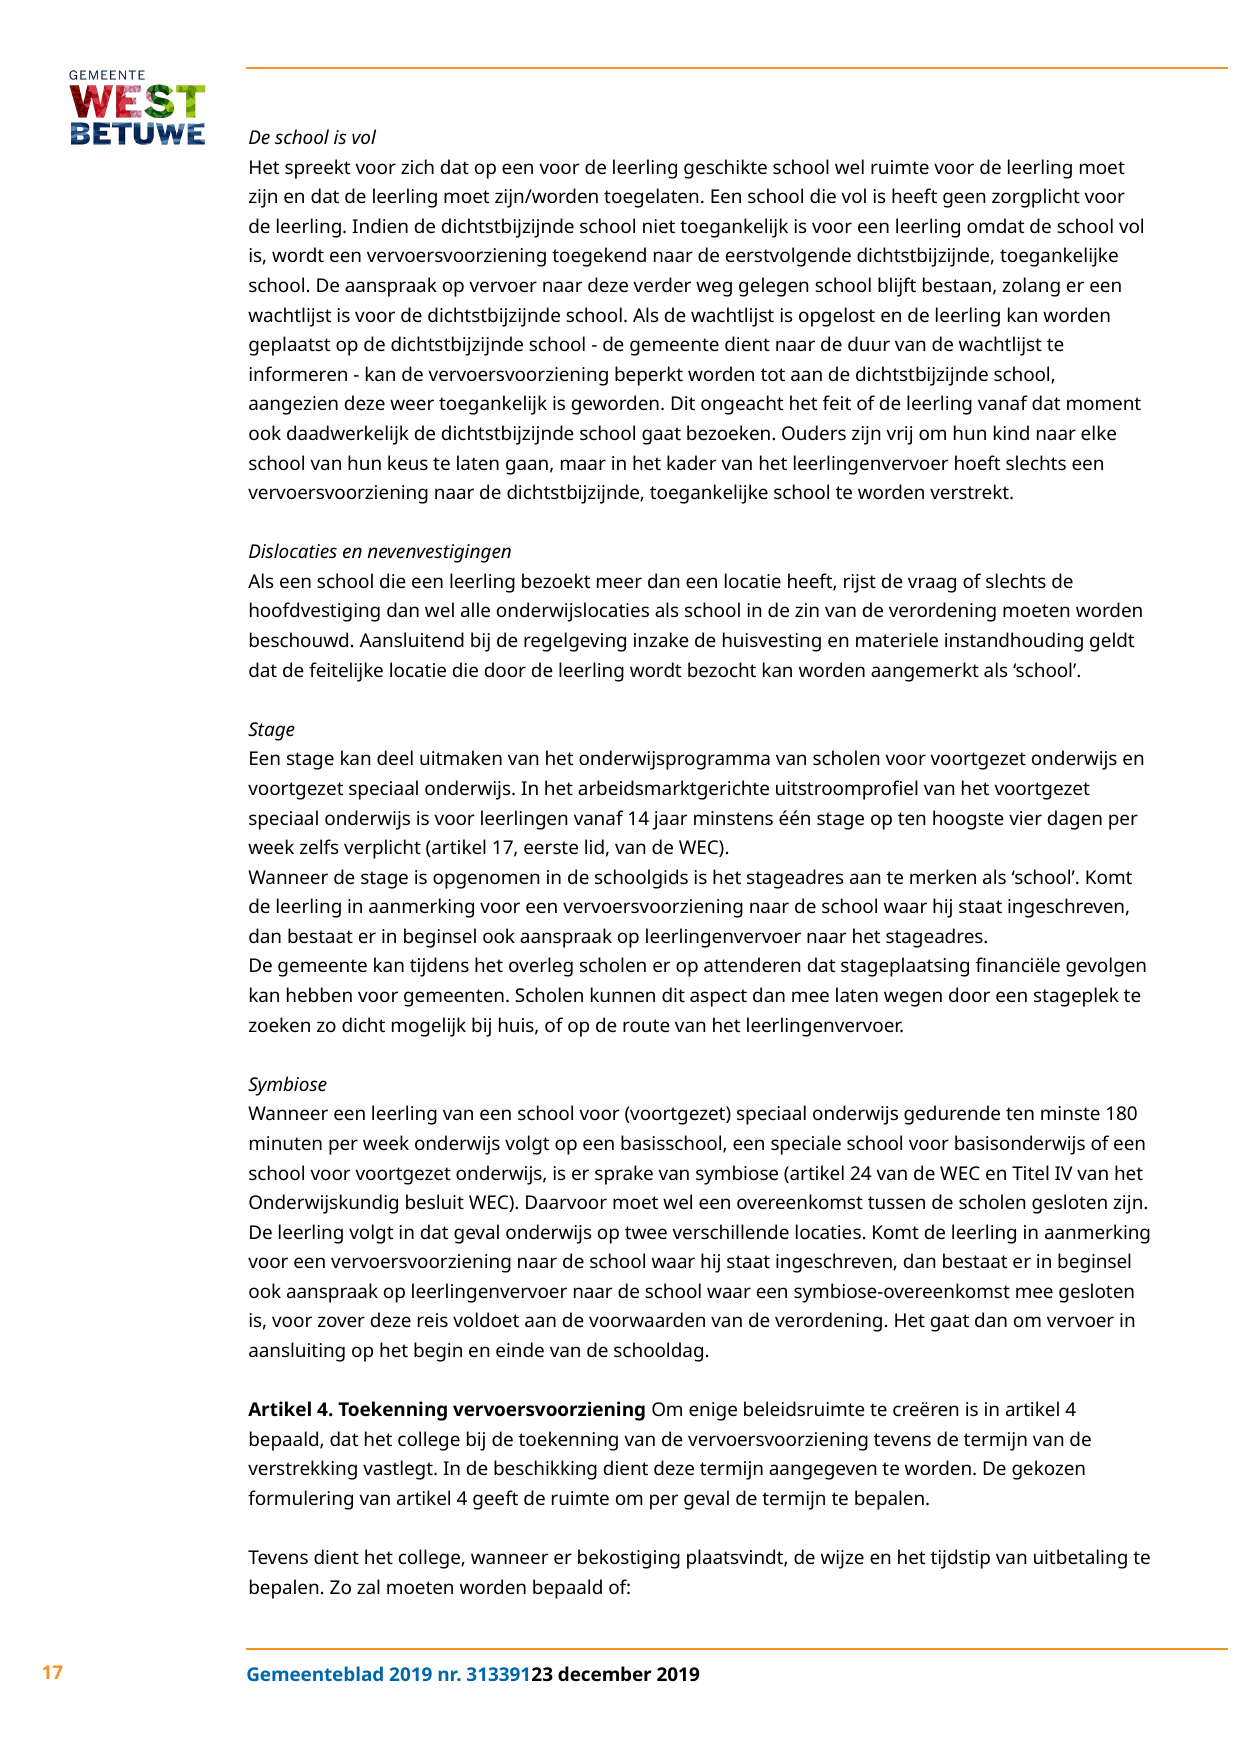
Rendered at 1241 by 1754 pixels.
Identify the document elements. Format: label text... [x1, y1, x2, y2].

picture [41, 47, 231, 172]
text Dislocaties en nevenvestigingen [248, 538, 1152, 564]
text Een stage kan deel uitmaken van het onderwijsprogramma van scholen voor voortgezet onderwijs en voortgezet speciaal onderwijs. In het arbeidsmarktgerichte uitstroomprofiel van het voortgezet speciaal onderwijs is voor leerlingen vanaf 14 jaar minstens één stage op ten hoogste vier dagen per week zelfs verplicht (artikel 17, eerste lid, van de WEC). [248, 746, 1152, 860]
text Tevens dient het college, wanneer er bekostiging plaatsvindt, de wijze en het tijdstip van uitbetaling te bepalen. Zo zal moeten worden bepaald of: [248, 1544, 1152, 1600]
text Het spreekt voor zich dat op een voor de leerling geschikte school wel ruimte voor de leerling moet zijn en dat de leerling moet zijn/worden toegelaten. Een school die vol is heeft geen zorgplicht voor de leerling. Indien de dichtstbijzijnde school niet toegankelijk is voor een leerling omdat de school vol is, wordt een vervoersvoorziening toegekend naar de eerstvolgende dichtstbijzijnde, toegankelijke school. De aanspraak op vervoer naar deze verder weg gelegen school blijft bestaan, zolang er een wachtlijst is voor de dichtstbijzijnde school. Als de wachtlijst is opgelost en de leerling kan worden geplaatst op de dichtstbijzijnde school - de gemeente dient naar de duur van de wachtlijst te informeren - kan de vervoersvoorziening beperkt worden tot aan de dichtstbijzijnde school, aangezien deze weer toegankelijk is geworden. Dit ongeacht het feit of de leerling vanaf dat moment ook daadwerkelijk de dichtstbijzijnde school gaat bezoeken. Ouders zijn vrij om hun kind naar elke school van hun keus te laten gaan, maar in het kader van het leerlingenvervoer hoeft slechts een vervoersvoorziening naar de dichtstbijzijnde, toegankelijke school te worden verstrekt. [248, 154, 1152, 505]
text Wanneer een leerling van een school voor (voortgezet) speciaal onderwijs gedurende ten minste 180 minuten per week onderwijs volgt op een basisschool, een speciale school voor basisonderwijs of een school voor voortgezet onderwijs, is er sprake van symbiose (artikel 24 van de WEC en Titel IV van het Onderwijskundig besluit WEC). Daarvoor moet wel een overeenkomst tussen de scholen gesloten zijn. De leerling volgt in dat geval onderwijs op twee verschillende locaties. Komt de leerling in aanmerking voor een vervoersvoorziening naar de school waar hij staat ingeschreven, dan bestaat er in beginsel ook aanspraak op leerlingenvervoer naar de school waar een symbiose-overeenkomst mee gesloten is, voor zover deze reis voldoet aan de voorwaarden van de verordening. Het gaat dan om vervoer in aansluiting op het begin en einde van de schooldag. [248, 1101, 1152, 1363]
text Artikel 4. Toekenning vervoersvoorziening Om enige beleidsruimte te creëren is in artikel 4 bepaald, dat het college bij de toekenning van de vervoersvoorziening tevens de termijn van de verstrekking vastlegt. In de beschikking dient deze termijn aangegeven te worden. De gekozen formulering van artikel 4 geeft de ruimte om per geval de termijn te bepalen. [248, 1396, 1152, 1511]
text Symbiose [248, 1071, 1152, 1097]
text Als een school die een leerling bezoekt meer dan een locatie heeft, rijst de vraag of slechts de hoofdvestiging dan wel alle onderwijslocaties als school in de zin van de verordening moeten worden beschouwd. Aansluitend bij de regelgeving inzake de huisvesting en materiele instandhouding geldt dat de feitelijke locatie die door de leerling wordt bezocht kan worden aangemerkt als ‘school’. [248, 568, 1152, 683]
text Stage [248, 716, 1152, 742]
text De school is vol [248, 124, 1152, 150]
text Wanneer de stage is opgenomen in de schoolgids is het stageadres aan te merken als ‘school’. Komt de leerling in aanmerking voor een vervoersvoorziening naar de school waar hij staat ingeschreven, dan bestaat er in beginsel ook aanspraak op leerlingenvervoer naar het stageadres. [248, 864, 1152, 949]
text De gemeente kan tijdens het overleg scholen er op attenderen dat stageplaatsing financiële gevolgen kan hebben voor gemeenten. Scholen kunnen dit aspect dan mee laten wegen door een stageplek te zoeken zo dicht mogelijk bij huis, of op de route van het leerlingenvervoer. [248, 953, 1152, 1038]
